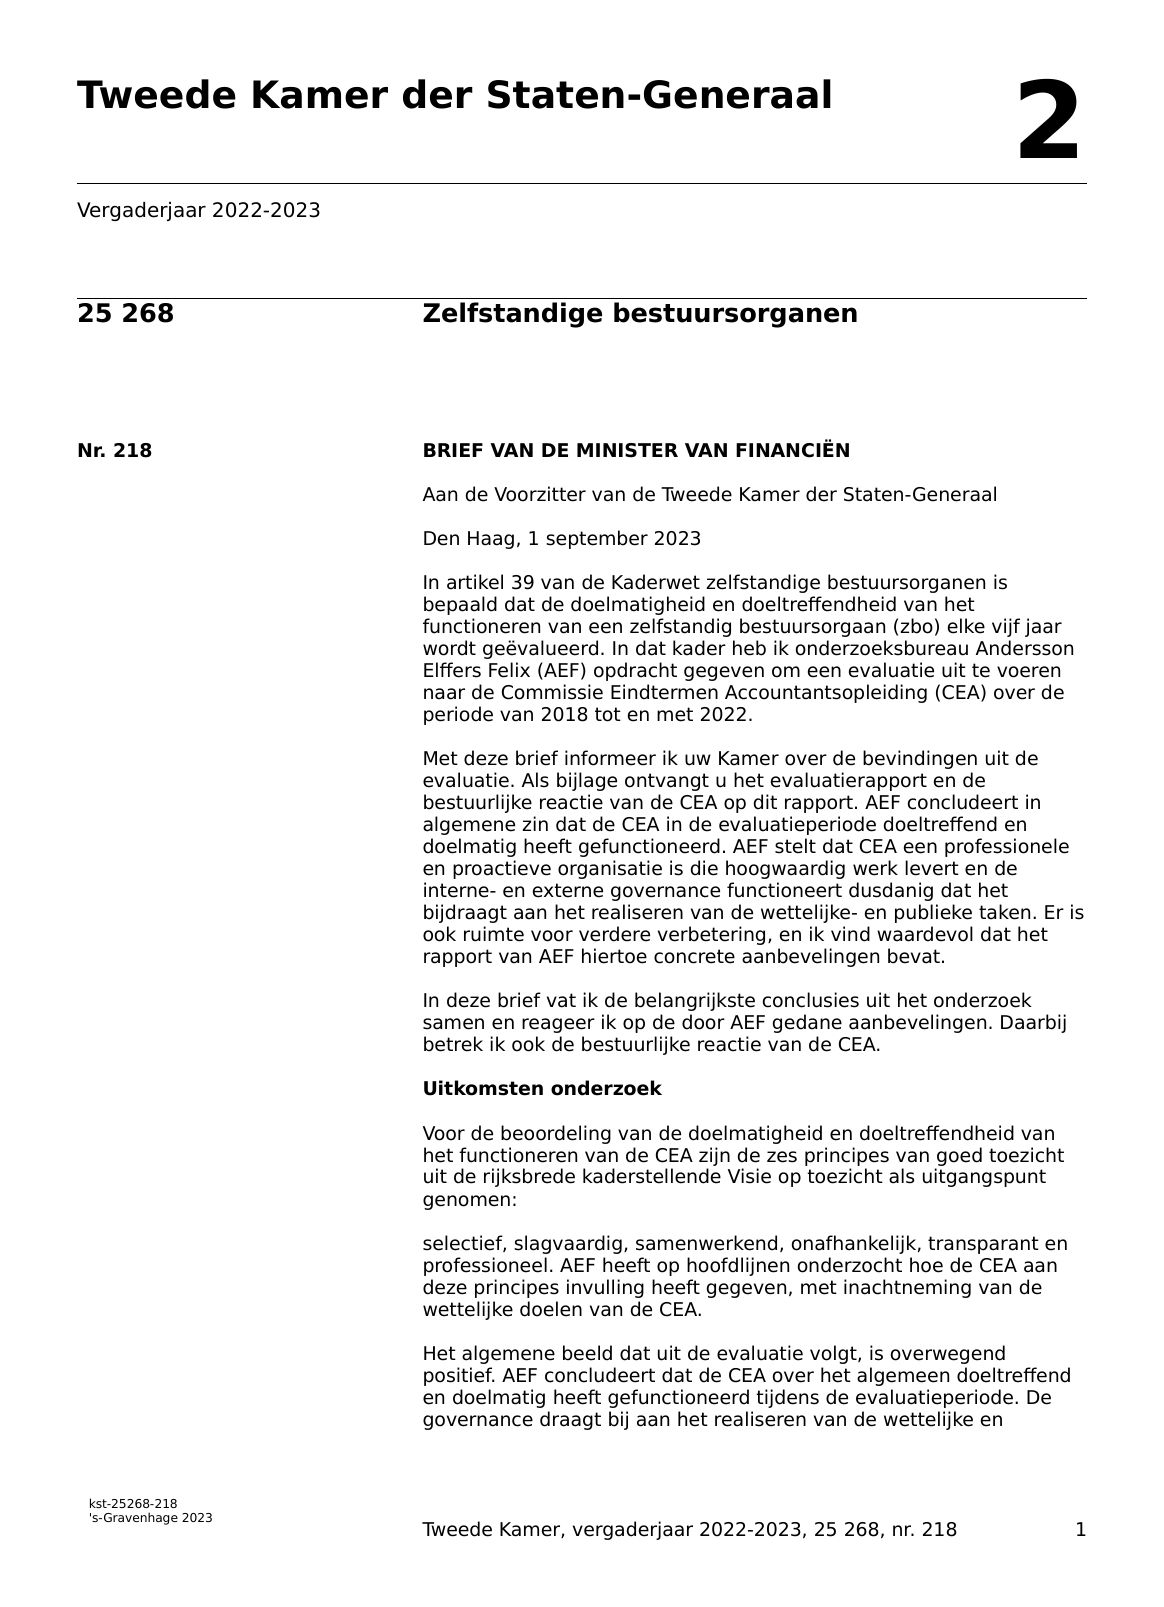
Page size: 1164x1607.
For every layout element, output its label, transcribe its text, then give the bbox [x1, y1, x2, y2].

table_cell Vergaderjaar 2022-2023 [77, 184, 1087, 298]
text selectief, slagvaardig, samenwerkend, onafhankelijk, transparant en professioneel. AEF heeft op hoofdlijnen onderzocht hoe de CEA aan deze principes invulling heeft gegeven, met inachtneming van de wettelijke doelen van de CEA. [422, 1233, 1087, 1321]
text Aan de Voorzitter van de Tweede Kamer der Staten-Generaal [422, 484, 1087, 506]
text Met deze brief informeer ik uw Kamer over de bevindingen uit de evaluatie. Als bijlage ontvangt u het evaluatierapport en de bestuurlijke reactie van de CEA op dit rapport. AEF concludeert in algemene zin dat de CEA in de evaluatieperiode doeltreffend en doelmatig heeft gefunctioneerd. AEF stelt dat CEA een professionele en proactieve organisatie is die hoogwaardig werk levert en de interne- en externe governance functioneert dusdanig dat het bijdraagt aan het realiseren van de wettelijke- en publieke taken. Er is ook ruimte voor verdere verbetering, en ik vind waardevol dat het rapport van AEF hiertoe concrete aanbevelingen bevat. [422, 748, 1087, 968]
table_header Tweede Kamer der Staten-Generaal [77, 59, 886, 183]
text Voor de beoordeling van de doelmatigheid en doeltreffendheid van het functioneren van de CEA zijn de zes principes van goed toezicht uit de rijksbrede kaderstellende Visie op toezicht als uitgangspunt genomen: [422, 1122, 1087, 1210]
text Het algemene beeld dat uit de evaluatie volgt, is overwegend positief. AEF concludeert dat de CEA over het algemeen doeltreffend en doelmatig heeft gefunctioneerd tijdens de evaluatieperiode. De governance draagt bij aan het realiseren van de wettelijke en [422, 1343, 1087, 1431]
table_header 2 [886, 59, 1087, 183]
subtitle Nr. 218 BRIEF VAN DE MINISTER VAN FINANCIËN [77, 440, 1087, 462]
text 's-Gravenhage 2023 [88, 1511, 323, 1525]
text In artikel 39 van de Kaderwet zelfstandige bestuursorganen is bepaald dat de doelmatigheid en doeltreffendheid van het functioneren van een zelfstandig bestuursorgaan (zbo) elke vijf jaar wordt geëvalueerd. In dat kader heb ik onderzoeksbureau Andersson Elffers Felix (AEF) opdracht gegeven om een evaluatie uit te voeren naar de Commissie Eindtermen Accountantsopleiding (CEA) over de periode van 2018 tot en met 2022. [422, 572, 1087, 726]
text In deze brief vat ik de belangrijkste conclusies uit het onderzoek samen en reageer ik op de door AEF gedane aanbevelingen. Daarbij betrek ik ook de bestuurlijke reactie van de CEA. [422, 990, 1087, 1056]
text kst-25268-218 [88, 1497, 323, 1511]
subtitle 25 268 Zelfstandige bestuursorganen [77, 299, 1087, 329]
subtitle Uitkomsten onderzoek [422, 1078, 1087, 1100]
text Den Haag, 1 september 2023 [422, 528, 1087, 550]
